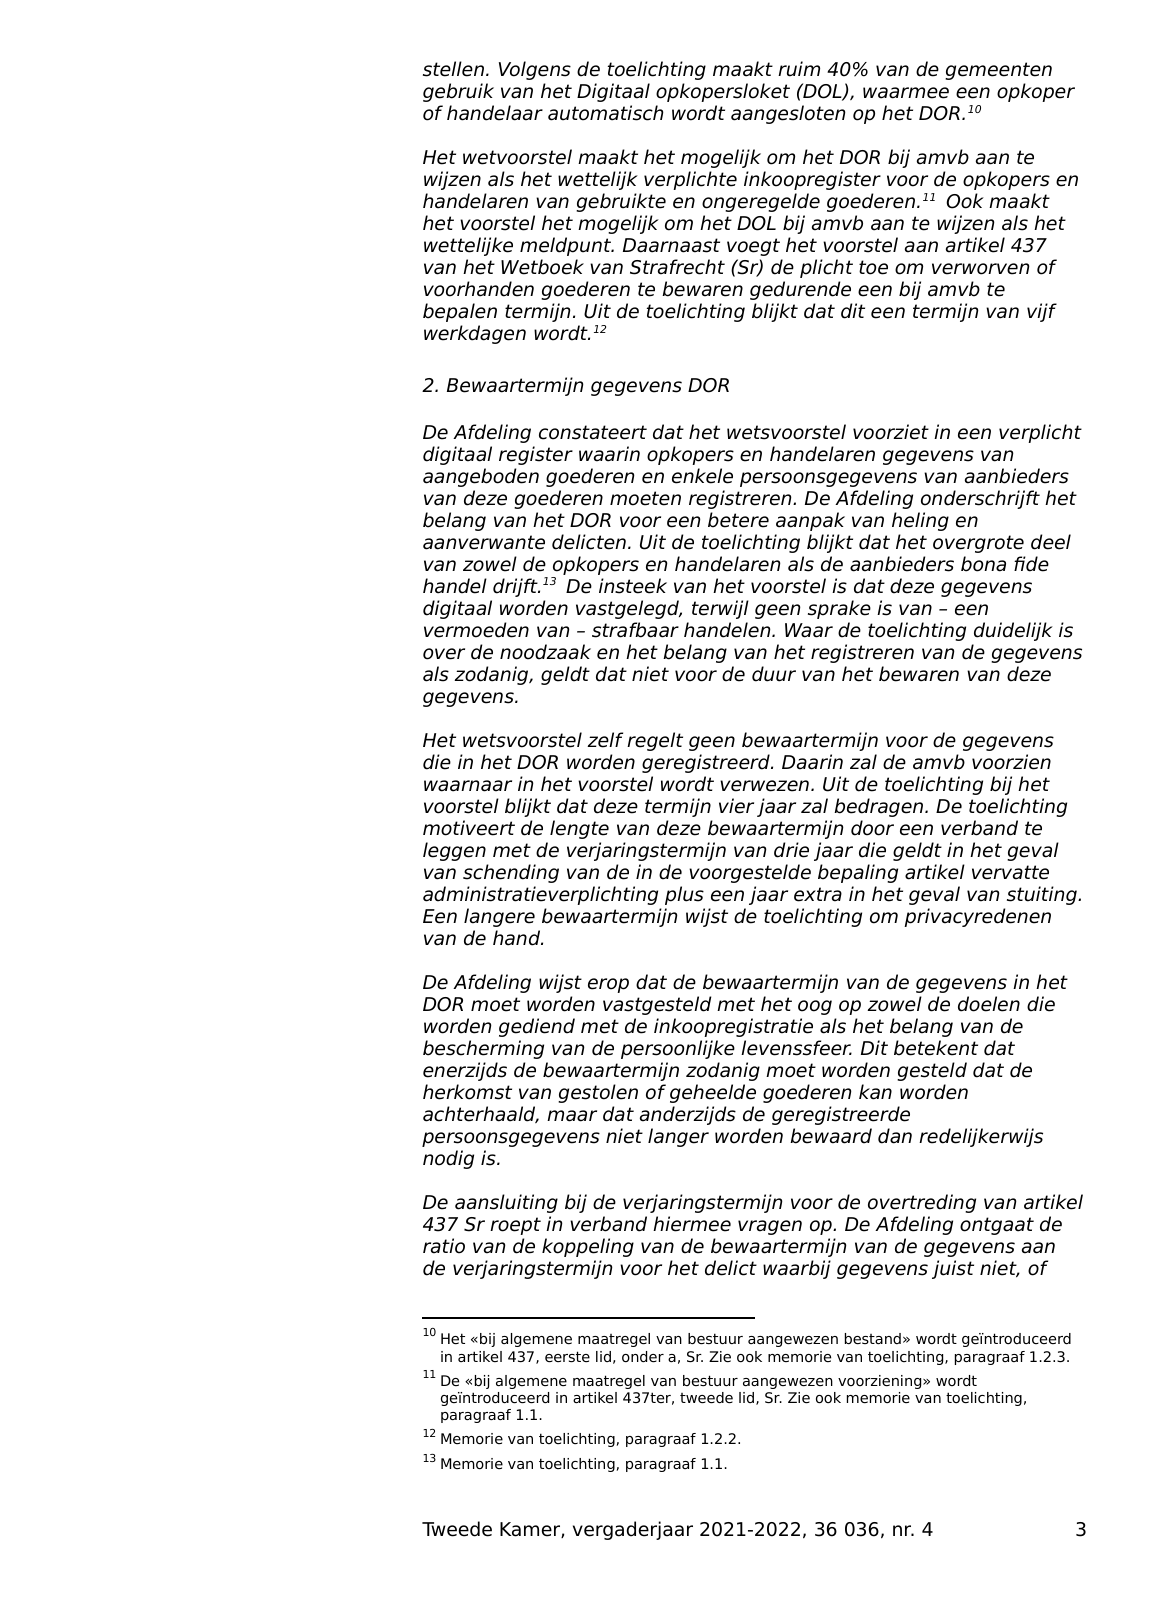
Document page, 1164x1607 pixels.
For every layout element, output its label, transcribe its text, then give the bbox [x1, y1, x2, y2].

text Het «bij algemene maatregel van bestuur aangewezen bestand» wordt geïntroduceerd in artikel 437, eerste lid, onder a, Sr. Zie ook memorie van toelichting, paragraaf 1.2.3. [422, 1327, 1087, 1366]
text De Afdeling constateert dat het wetsvoorstel voorziet in een verplicht digitaal register waarin opkopers en handelaren gegevens van aangeboden goederen en enkele persoonsgegevens van aanbieders van deze goederen moeten registreren. De Afdeling onderschrijft het belang van het DOR voor een betere aanpak van heling en aanverwante delicten. Uit de toelichting blijkt dat het overgrote deel van zowel de opkopers en handelaren als de aanbieders bona fide handel drijft. De insteek van het voorstel is dat deze gegevens digitaal worden vastgelegd, terwijl geen sprake is van – een vermoeden van – strafbaar handelen. Waar de toelichting duidelijk is over de noodzaak en het belang van het registreren van de gegevens als zodanig, geldt dat niet voor de duur van het bewaren van deze gegevens. [422, 422, 1087, 708]
text De aansluiting bij de verjaringstermijn voor de overtreding van artikel 437 Sr roept in verband hiermee vragen op. De Afdeling ontgaat de ratio van de koppeling van de bewaartermijn van de gegevens aan de verjaringstermijn voor het delict waarbij gegevens juist niet, of [422, 1192, 1087, 1280]
text stellen. Volgens de toelichting maakt ruim 40% van de gemeenten gebruik van het Digitaal opkopersloket (DOL), waarmee een opkoper of handelaar automatisch wordt aangesloten op het DOR. [422, 59, 1087, 125]
text Het wetvoorstel maakt het mogelijk om het DOR bij amvb aan te wijzen als het wettelijk verplichte inkoopregister voor de opkopers en handelaren van gebruikte en ongeregelde goederen. Ook maakt het voorstel het mogelijk om het DOL bij amvb aan te wijzen als het wettelijke meldpunt. Daarnaast voegt het voorstel aan artikel 437 van het Wetboek van Strafrecht (Sr) de plicht toe om verworven of voorhanden goederen te bewaren gedurende een bij amvb te bepalen termijn. Uit de toelichting blijkt dat dit een termijn van vijf werkdagen wordt. [422, 147, 1087, 345]
text De Afdeling wijst erop dat de bewaartermijn van de gegevens in het DOR moet worden vastgesteld met het oog op zowel de doelen die worden gediend met de inkoopregistratie als het belang van de bescherming van de persoonlijke levenssfeer. Dit betekent dat enerzijds de bewaartermijn zodanig moet worden gesteld dat de herkomst van gestolen of geheelde goederen kan worden achterhaald, maar dat anderzijds de geregistreerde persoonsgegevens niet langer worden bewaard dan redelijkerwijs nodig is. [422, 972, 1087, 1170]
text De «bij algemene maatregel van bestuur aangewezen voorziening» wordt geïntroduceerd in artikel 437ter, tweede lid, Sr. Zie ook memorie van toelichting, paragraaf 1.1. [422, 1368, 1087, 1424]
text Memorie van toelichting, paragraaf 1.2.2. [422, 1427, 1087, 1449]
text Het wetsvoorstel zelf regelt geen bewaartermijn voor de gegevens die in het DOR worden geregistreerd. Daarin zal de amvb voorzien waarnaar in het voorstel wordt verwezen. Uit de toelichting bij het voorstel blijkt dat deze termijn vier jaar zal bedragen. De toelichting motiveert de lengte van deze bewaartermijn door een verband te leggen met de verjaringstermijn van drie jaar die geldt in het geval van schending van de in de voorgestelde bepaling artikel vervatte administratieverplichting plus een jaar extra in het geval van stuiting. Een langere bewaartermijn wijst de toelichting om privacyredenen van de hand. [422, 730, 1087, 950]
text Memorie van toelichting, paragraaf 1.1. [422, 1452, 1087, 1474]
subtitle 2. Bewaartermijn gegevens DOR [422, 375, 1087, 397]
